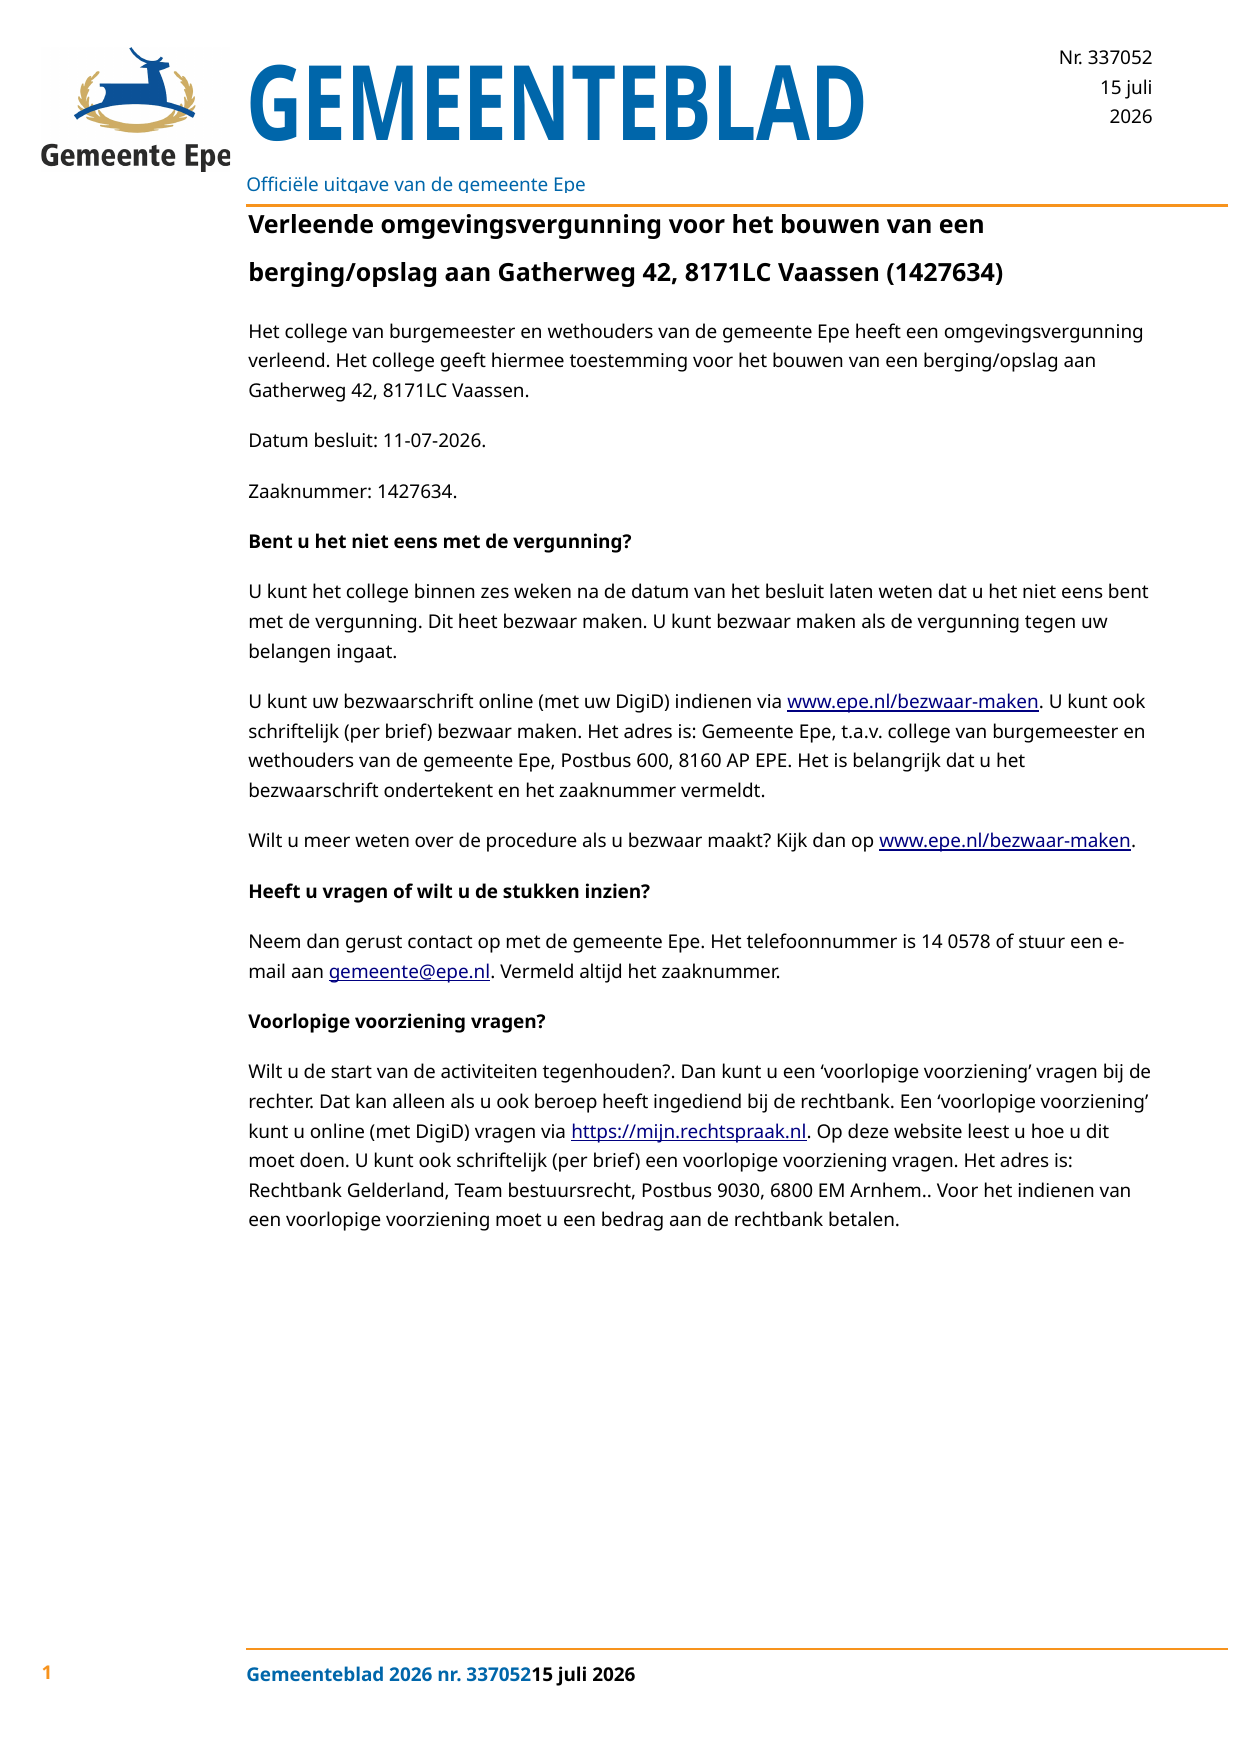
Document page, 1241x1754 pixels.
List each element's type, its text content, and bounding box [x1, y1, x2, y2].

text Bent u het niet eens met de vergunning? [248, 528, 1152, 554]
text Verleende omgevingsvergunning voor het bouwen van een berging/opslag aan Gatherweg 42, 8171LC Vaassen (1427634) [248, 207, 1152, 288]
text U kunt uw bezwaarschrift online (met uw DigiD) indienen via www.epe.nl/bezwaar-maken. U kunt ook schriftelijk (per brief) bezwaar maken. Het adres is: Gemeente Epe, t.a.v. college van burgemeester en wethouders van de gemeente Epe, Postbus 600, 8160 AP EPE. Het is belangrijk dat u het bezwaarschrift ondertekent en het zaaknummer vermeldt. [248, 688, 1152, 803]
text U kunt het college binnen zes weken na de datum van het besluit laten weten dat u het niet eens bent met de vergunning. Dit heet bezwaar maken. U kunt bezwaar maken als de vergunning tegen uw belangen ingaat. [248, 579, 1152, 664]
text Wilt u de start van de activiteiten tegenhouden?. Dan kunt u een ‘voorlopige voorziening’ vragen bij de rechter. Dat kan alleen als u ook beroep heeft ingediend bij de rechtbank. Een ‘voorlopige voorziening’ kunt u online (met DigiD) vragen via https://mijn.rechtspraak.nl. Op deze website leest u hoe u dit moet doen. U kunt ook schriftelijk (per brief) een voorlopige voorziening vragen. Het adres is: Rechtbank Gelderland, Team bestuursrecht, Postbus 9030, 6800 EM Arnhem.. Voor het indienen van een voorlopige voorziening moet u een bedrag aan de rechtbank betalen. [248, 1059, 1152, 1232]
picture [41, 47, 231, 172]
text Wilt u meer weten over de procedure als u bezwaar maakt? Kijk dan op www.epe.nl/bezwaar-maken. [248, 827, 1152, 853]
text Datum besluit: 11-07-2026. [248, 427, 1152, 453]
text Zaaknummer: 1427634. [248, 478, 1152, 504]
text Heeft u vragen of wilt u de stukken inzien? [248, 878, 1152, 904]
text Het college van burgemeester en wethouders van de gemeente Epe heeft een omgevingsvergunning verleend. Het college geeft hiermee toestemming voor het bouwen van een berging/opslag aan Gatherweg 42, 8171LC Vaassen. [248, 318, 1152, 403]
text Neem dan gerust contact op met de gemeente Epe. Het telefoonnummer is 14 0578 of stuur een e-mail aan gemeente@epe.nl. Vermeld altijd het zaaknummer. [248, 928, 1152, 984]
text Voorlopige voorziening vragen? [248, 1008, 1152, 1034]
